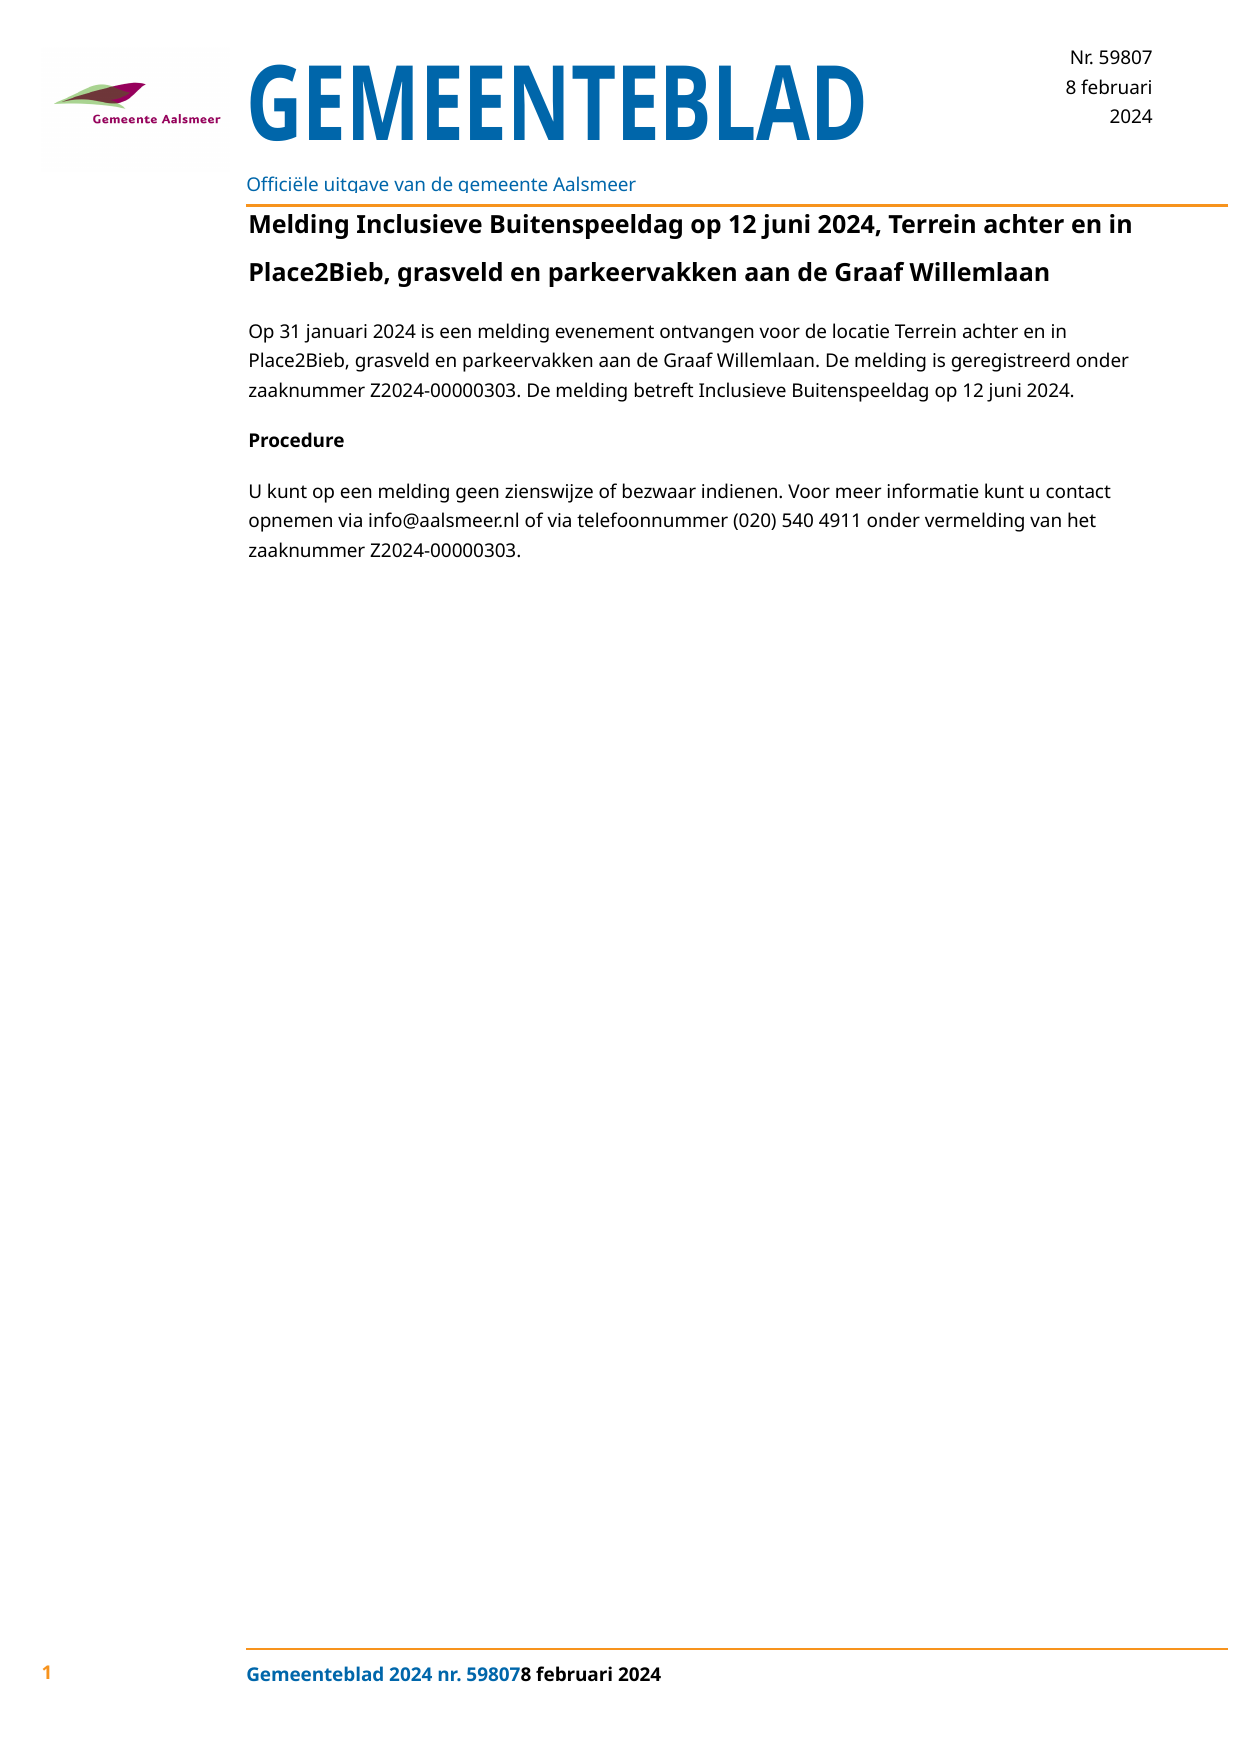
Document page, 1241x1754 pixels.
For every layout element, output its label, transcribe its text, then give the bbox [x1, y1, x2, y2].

text U kunt op een melding geen zienswijze of bezwaar indienen. Voor meer informatie kunt u contact opnemen via info@aalsmeer.nl of via telefoonnummer (020) 540 4911 onder vermelding van het zaaknummer Z2024-00000303. [248, 478, 1152, 563]
text Procedure [248, 427, 1152, 453]
picture [41, 47, 231, 172]
text Melding Inclusieve Buitenspeeldag op 12 juni 2024, Terrein achter en in Place2Bieb, grasveld en parkeervakken aan de Graaf Willemlaan [248, 207, 1152, 288]
text Op 31 januari 2024 is een melding evenement ontvangen voor de locatie Terrein achter en in Place2Bieb, grasveld en parkeervakken aan de Graaf Willemlaan. De melding is geregistreerd onder zaaknummer Z2024-00000303. De melding betreft Inclusieve Buitenspeeldag op 12 juni 2024. [248, 318, 1152, 403]
